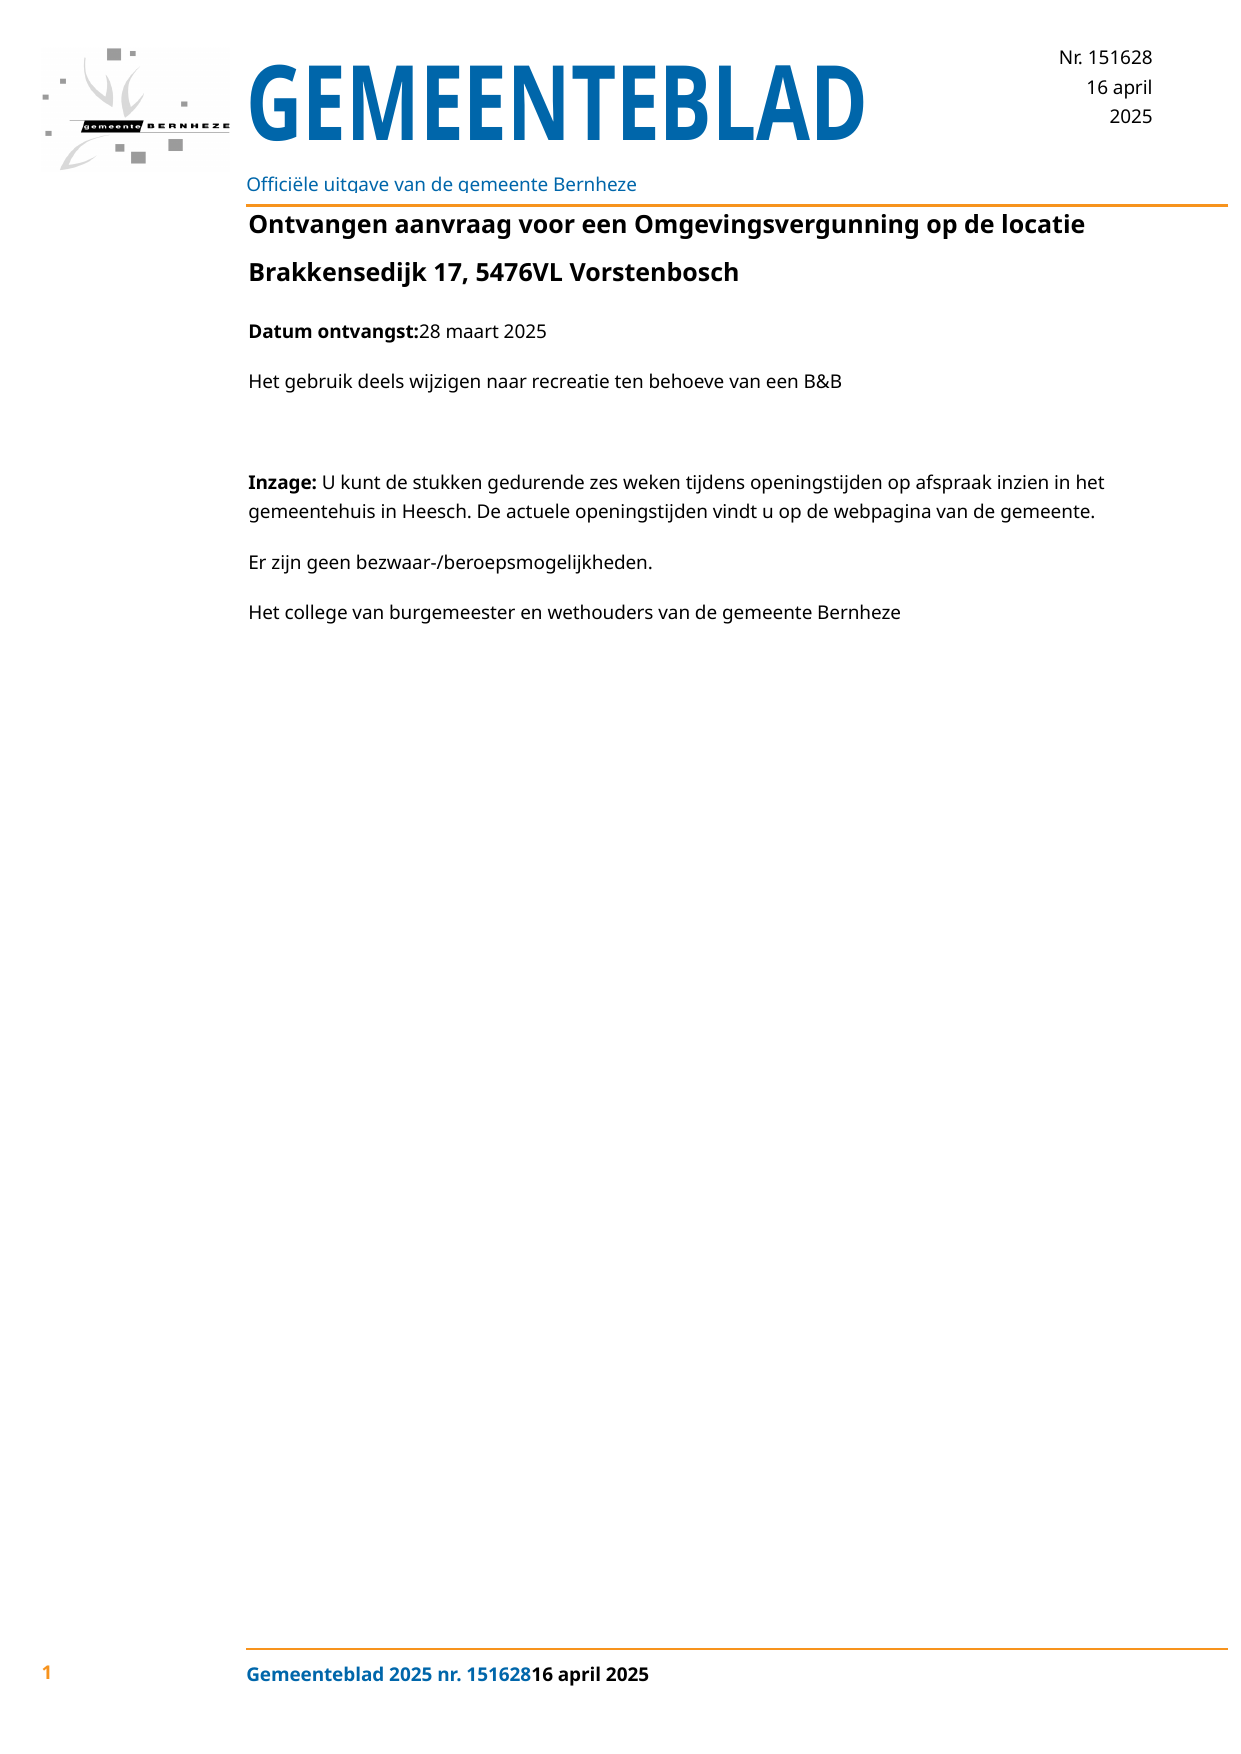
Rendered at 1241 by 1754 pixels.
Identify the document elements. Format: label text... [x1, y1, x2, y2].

text Er zijn geen bezwaar-/beroepsmogelijkheden. [248, 549, 1152, 575]
picture [41, 47, 231, 172]
text Het college van burgemeester en wethouders van de gemeente Bernheze [248, 599, 1152, 625]
text Datum ontvangst:28 maart 2025 [248, 318, 1152, 344]
text Het gebruik deels wijzigen naar recreatie ten behoeve van een B&B [248, 368, 1152, 394]
text Inzage: U kunt de stukken gedurende zes weken tijdens openingstijden op afspraak inzien in het gemeentehuis in Heesch. De actuele openingstijden vindt u op de webpagina van de gemeente. [248, 469, 1152, 524]
text Ontvangen aanvraag voor een Omgevingsvergunning op de locatie Brakkensedijk 17, 5476VL Vorstenbosch [248, 207, 1152, 288]
